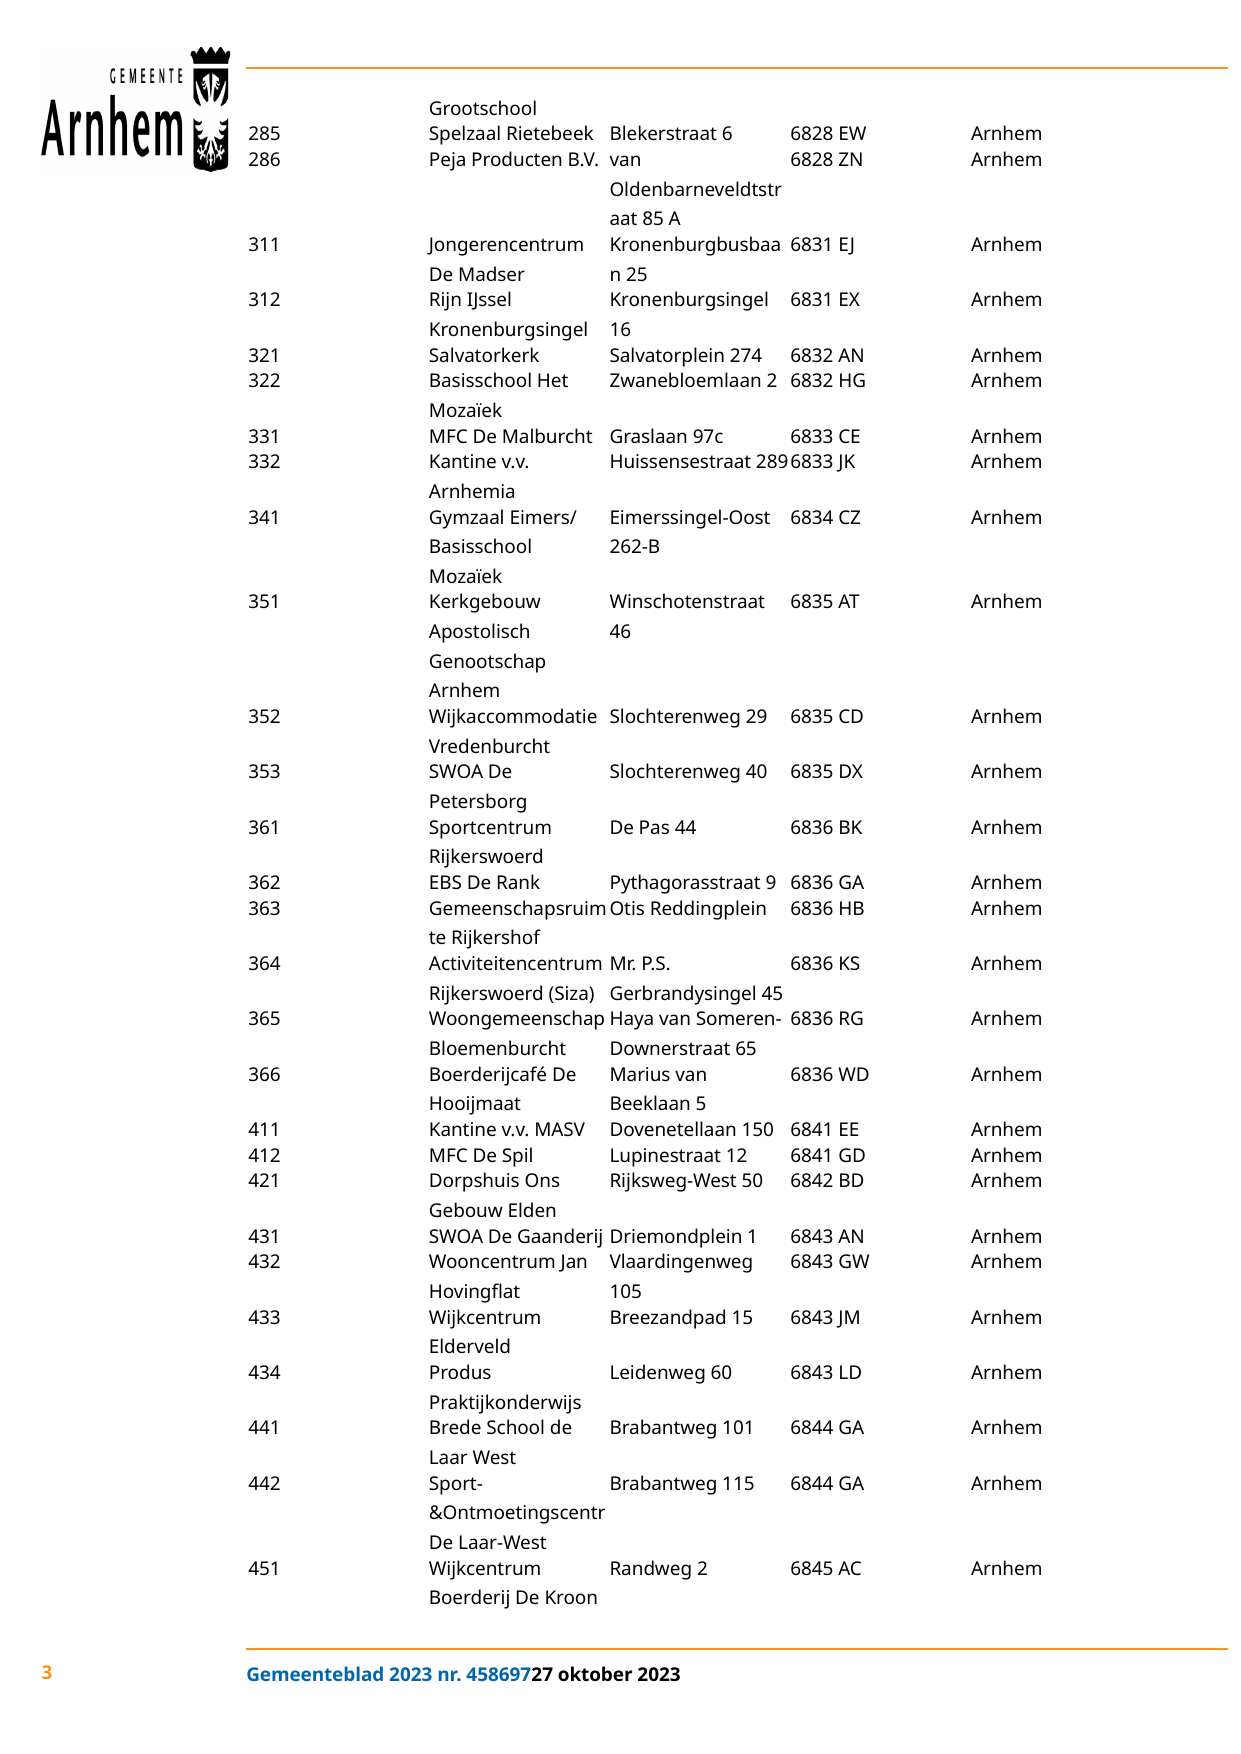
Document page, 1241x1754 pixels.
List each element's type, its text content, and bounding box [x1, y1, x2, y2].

table_cell [609, 95, 790, 121]
table_cell SWOA De Gaanderij [429, 1223, 609, 1249]
table_cell [248, 95, 429, 121]
table_cell 351 [248, 589, 429, 703]
table_cell 364 [248, 950, 429, 1006]
table_cell 421 [248, 1168, 429, 1223]
table_cell Marius van Beeklaan 5 [609, 1061, 790, 1116]
table_cell Arnhem [971, 895, 1152, 950]
table_cell 311 [248, 231, 429, 286]
table_cell 353 [248, 759, 429, 814]
table_cell Haya van Someren-Downerstraat 65 [609, 1006, 790, 1061]
table_cell 6828 EW [790, 121, 971, 146]
table_cell Wooncentrum Jan Hovingflat [429, 1249, 609, 1304]
table_cell 6831 EX [790, 286, 971, 342]
table_cell 6836 KS [790, 950, 971, 1006]
table_cell Arnhem [971, 759, 1152, 814]
table_cell Zwanebloemlaan 2 [609, 368, 790, 423]
table_cell Arnhem [971, 121, 1152, 146]
table_cell 411 [248, 1116, 429, 1142]
table_cell Dorpshuis Ons Gebouw Elden [429, 1168, 609, 1223]
table_cell Kronenburgsingel 16 [609, 286, 790, 342]
table_cell 6836 GA [790, 869, 971, 895]
table_cell 332 [248, 449, 429, 504]
table_cell Arnhem [971, 1223, 1152, 1249]
table_cell Blekerstraat 6 [609, 121, 790, 146]
table_cell Arnhem [971, 589, 1152, 703]
table_cell 285 [248, 121, 429, 146]
table_cell Woongemeenschap Bloemenburcht [429, 1006, 609, 1061]
table_cell Arnhem [971, 950, 1152, 1006]
table_cell 451 [248, 1555, 429, 1610]
table_cell Basisschool Het Mozaïek [429, 368, 609, 423]
table_cell Arnhem [971, 1168, 1152, 1223]
table_cell Slochterenweg 40 [609, 759, 790, 814]
table_cell Arnhem [971, 1415, 1152, 1470]
table_cell Jongerencentrum De Madser [429, 231, 609, 286]
table_cell 6842 BD [790, 1168, 971, 1223]
table_cell 6845 AC [790, 1555, 971, 1610]
table_cell Gemeenschapsruimte Rijkershof [429, 895, 609, 950]
table_cell Rijksweg-West 50 [609, 1168, 790, 1223]
table_cell MFC De Spil [429, 1142, 609, 1168]
table_cell 6835 AT [790, 589, 971, 703]
table_cell 6836 WD [790, 1061, 971, 1116]
table_cell Breezandpad 15 [609, 1304, 790, 1359]
table_cell 6835 DX [790, 759, 971, 814]
table_cell Otis Reddingplein [609, 895, 790, 950]
table_cell Arnhem [971, 286, 1152, 342]
table_cell 341 [248, 504, 429, 589]
table_cell 331 [248, 423, 429, 448]
table_cell [790, 95, 971, 121]
table_cell 432 [248, 1249, 429, 1304]
table_cell Arnhem [971, 504, 1152, 589]
table_cell De Pas 44 [609, 814, 790, 869]
table_cell 6836 BK [790, 814, 971, 869]
table_cell 434 [248, 1359, 429, 1414]
table_cell 6834 CZ [790, 504, 971, 589]
table_cell 6832 HG [790, 368, 971, 423]
table_cell 442 [248, 1470, 429, 1555]
table_cell Arnhem [971, 1555, 1152, 1610]
table_cell 365 [248, 1006, 429, 1061]
table_cell 312 [248, 286, 429, 342]
table_cell Salvatorplein 274 [609, 342, 790, 367]
table_cell Arnhem [971, 869, 1152, 895]
table_cell Salvatorkerk [429, 342, 609, 367]
table_cell Sportcentrum Rijkerswoerd [429, 814, 609, 869]
table_cell Arnhem [971, 1249, 1152, 1304]
table_cell Driemondplein 1 [609, 1223, 790, 1249]
table_cell Produs Praktijkonderwijs [429, 1359, 609, 1414]
table_cell 6831 EJ [790, 231, 971, 286]
table_cell 363 [248, 895, 429, 950]
table_cell Arnhem [971, 703, 1152, 758]
table_cell 441 [248, 1415, 429, 1470]
table_cell Arnhem [971, 1142, 1152, 1168]
table_cell Eimerssingel-Oost 262-B [609, 504, 790, 589]
table_cell Arnhem [971, 423, 1152, 448]
table_cell Activiteitencentrum Rijkerswoerd (Siza) [429, 950, 609, 1006]
table_cell Wijkaccommodatie Vredenburcht [429, 703, 609, 758]
table_cell van Oldenbarneveldtstraat 85 A [609, 146, 790, 231]
table_cell Arnhem [971, 814, 1152, 869]
table_cell Lupinestraat 12 [609, 1142, 790, 1168]
table_cell 6843 LD [790, 1359, 971, 1414]
table_cell Boerderijcafé De Hooijmaat [429, 1061, 609, 1116]
table_cell 321 [248, 342, 429, 367]
table_cell 6833 CE [790, 423, 971, 448]
table_cell Arnhem [971, 1359, 1152, 1414]
table_cell MFC De Malburcht [429, 423, 609, 448]
table_cell Arnhem [971, 1061, 1152, 1116]
table_cell 6843 GW [790, 1249, 971, 1304]
table_cell Kerkgebouw Apostolisch Genootschap Arnhem [429, 589, 609, 703]
table_cell Arnhem [971, 1006, 1152, 1061]
table_cell 6836 RG [790, 1006, 971, 1061]
table_cell Arnhem [971, 368, 1152, 423]
table_cell 366 [248, 1061, 429, 1116]
table_cell Vlaardingenweg 105 [609, 1249, 790, 1304]
table_cell 433 [248, 1304, 429, 1359]
table_cell 6844 GA [790, 1415, 971, 1470]
table_cell Peja Producten B.V. [429, 146, 609, 231]
table_cell Winschotenstraat 46 [609, 589, 790, 703]
table_cell 286 [248, 146, 429, 231]
table_cell 352 [248, 703, 429, 758]
table_cell Kronenburgbusbaan 25 [609, 231, 790, 286]
table_cell Dovenetellaan 150 [609, 1116, 790, 1142]
table_cell Brede School de Laar West [429, 1415, 609, 1470]
table_cell Kantine v.v. Arnhemia [429, 449, 609, 504]
table_cell Slochterenweg 29 [609, 703, 790, 758]
table_cell Huissensestraat 289 [609, 449, 790, 504]
table_cell Arnhem [971, 146, 1152, 231]
table_cell Brabantweg 115 [609, 1470, 790, 1555]
table_cell 6841 EE [790, 1116, 971, 1142]
table_cell Leidenweg 60 [609, 1359, 790, 1414]
table_cell Arnhem [971, 1470, 1152, 1555]
table_cell Sport-&Ontmoetingscentr De Laar-West [429, 1470, 609, 1555]
table_cell Wijkcentrum Elderveld [429, 1304, 609, 1359]
table_cell 6836 HB [790, 895, 971, 950]
table_cell [971, 95, 1152, 121]
table_cell Pythagorasstraat 9 [609, 869, 790, 895]
table_cell 6833 JK [790, 449, 971, 504]
table_cell 431 [248, 1223, 429, 1249]
table_cell Randweg 2 [609, 1555, 790, 1610]
table_cell EBS De Rank [429, 869, 609, 895]
table_cell 361 [248, 814, 429, 869]
table_cell 6828 ZN [790, 146, 971, 231]
table_cell Arnhem [971, 1304, 1152, 1359]
table_cell Kantine v.v. MASV [429, 1116, 609, 1142]
table_cell 322 [248, 368, 429, 423]
table_cell 6843 AN [790, 1223, 971, 1249]
table_cell Arnhem [971, 342, 1152, 367]
table_cell Rijn IJssel Kronenburgsingel [429, 286, 609, 342]
table_cell Grootschool [429, 95, 609, 121]
table_cell Arnhem [971, 449, 1152, 504]
table_cell Wijkcentrum Boerderij De Kroon [429, 1555, 609, 1610]
table_cell Gymzaal Eimers/ Basisschool Mozaïek [429, 504, 609, 589]
table_cell 6843 JM [790, 1304, 971, 1359]
table_cell 6835 CD [790, 703, 971, 758]
table_cell Arnhem [971, 1116, 1152, 1142]
table_cell 6844 GA [790, 1470, 971, 1555]
table_cell 6841 GD [790, 1142, 971, 1168]
table_cell Mr. P.S. Gerbrandysingel 45 [609, 950, 790, 1006]
table_cell Spelzaal Rietebeek [429, 121, 609, 146]
table_cell Graslaan 97c [609, 423, 790, 448]
table_cell 362 [248, 869, 429, 895]
table_cell SWOA De Petersborg [429, 759, 609, 814]
table_cell Arnhem [971, 231, 1152, 286]
table_cell Brabantweg 101 [609, 1415, 790, 1470]
picture [41, 47, 231, 172]
table_cell 412 [248, 1142, 429, 1168]
table_cell 6832 AN [790, 342, 971, 367]
